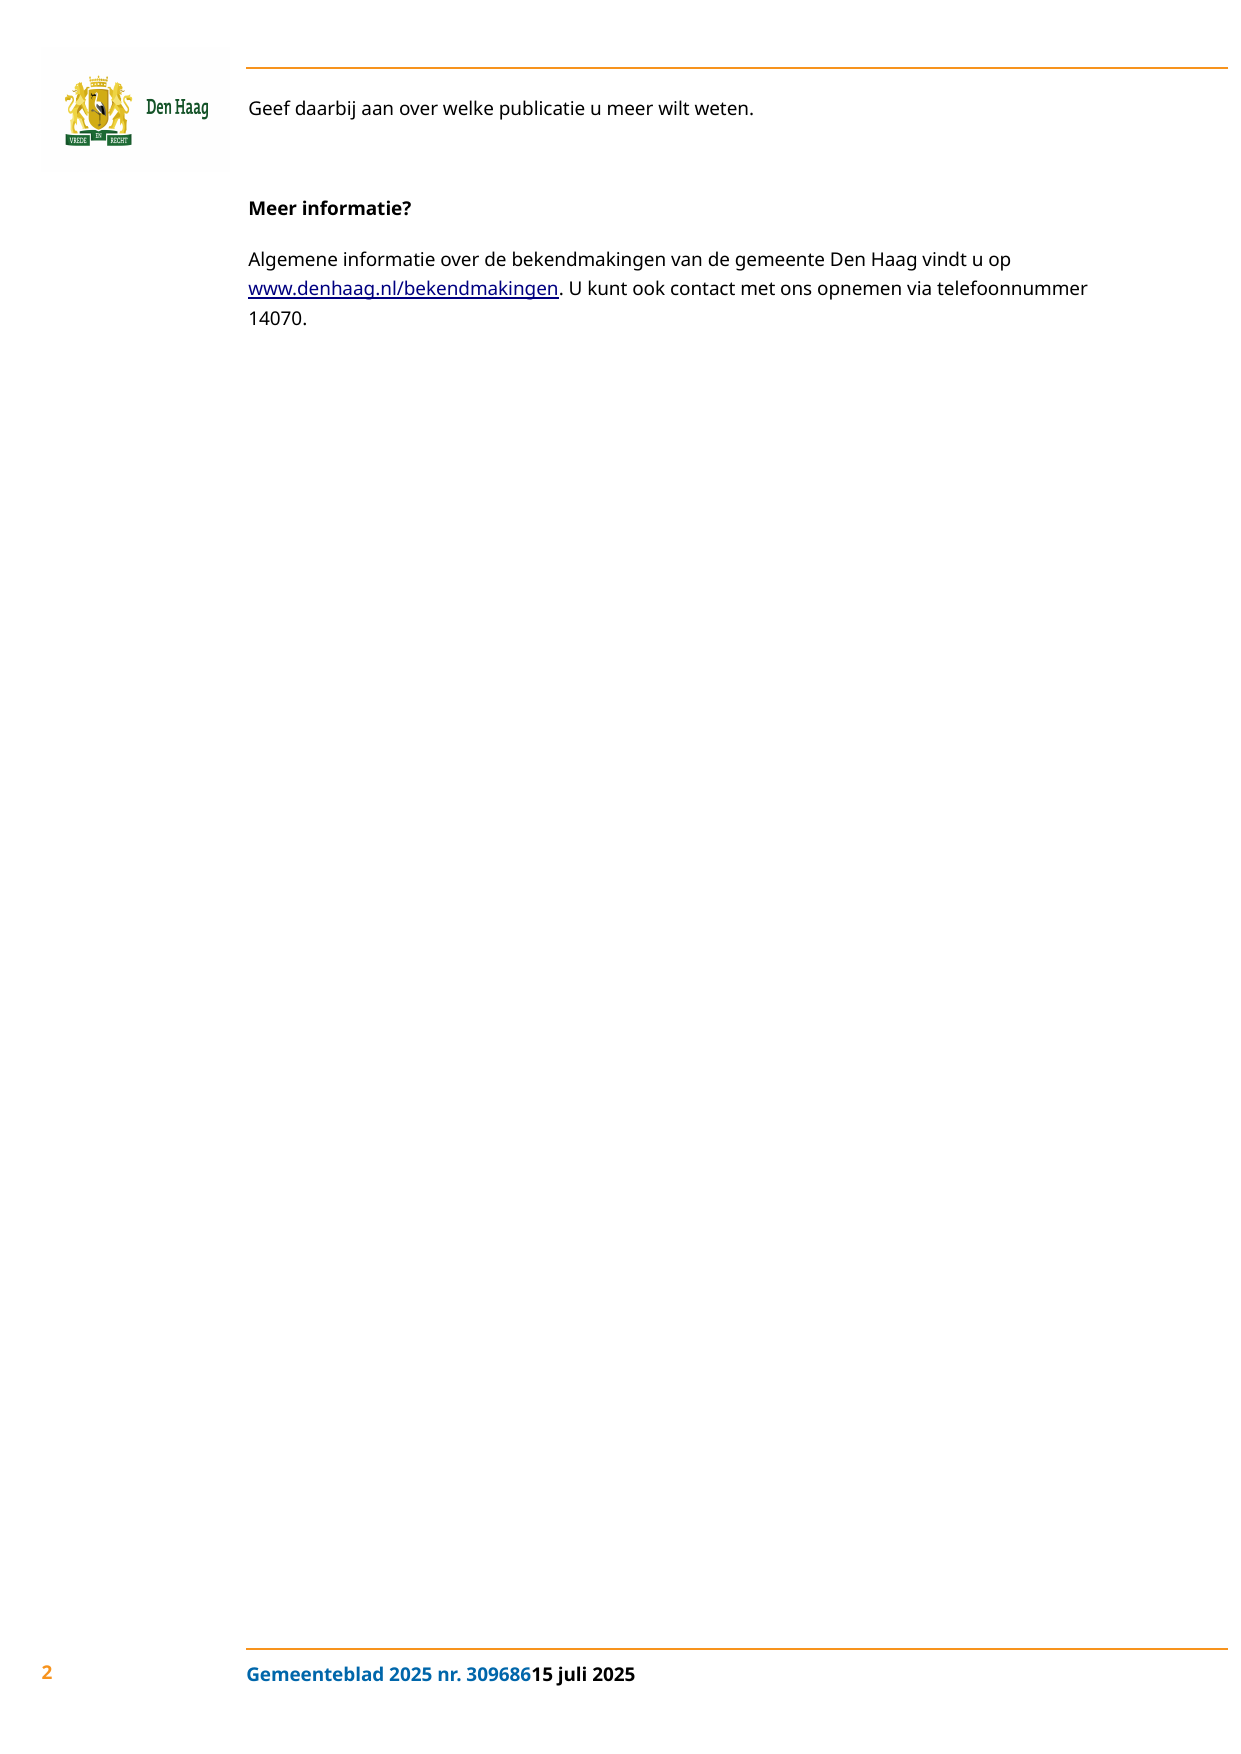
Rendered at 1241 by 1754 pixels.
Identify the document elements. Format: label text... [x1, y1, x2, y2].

text Meer informatie? [248, 196, 1152, 221]
text Geef daarbij aan over welke publicatie u meer wilt weten. [248, 95, 1152, 121]
text Algemene informatie over de bekendmakingen van de gemeente Den Haag vindt u op www.denhaag.nl/bekendmakingen. U kunt ook contact met ons opnemen via telefoonnummer 14070. [248, 246, 1152, 331]
picture [41, 47, 231, 172]
